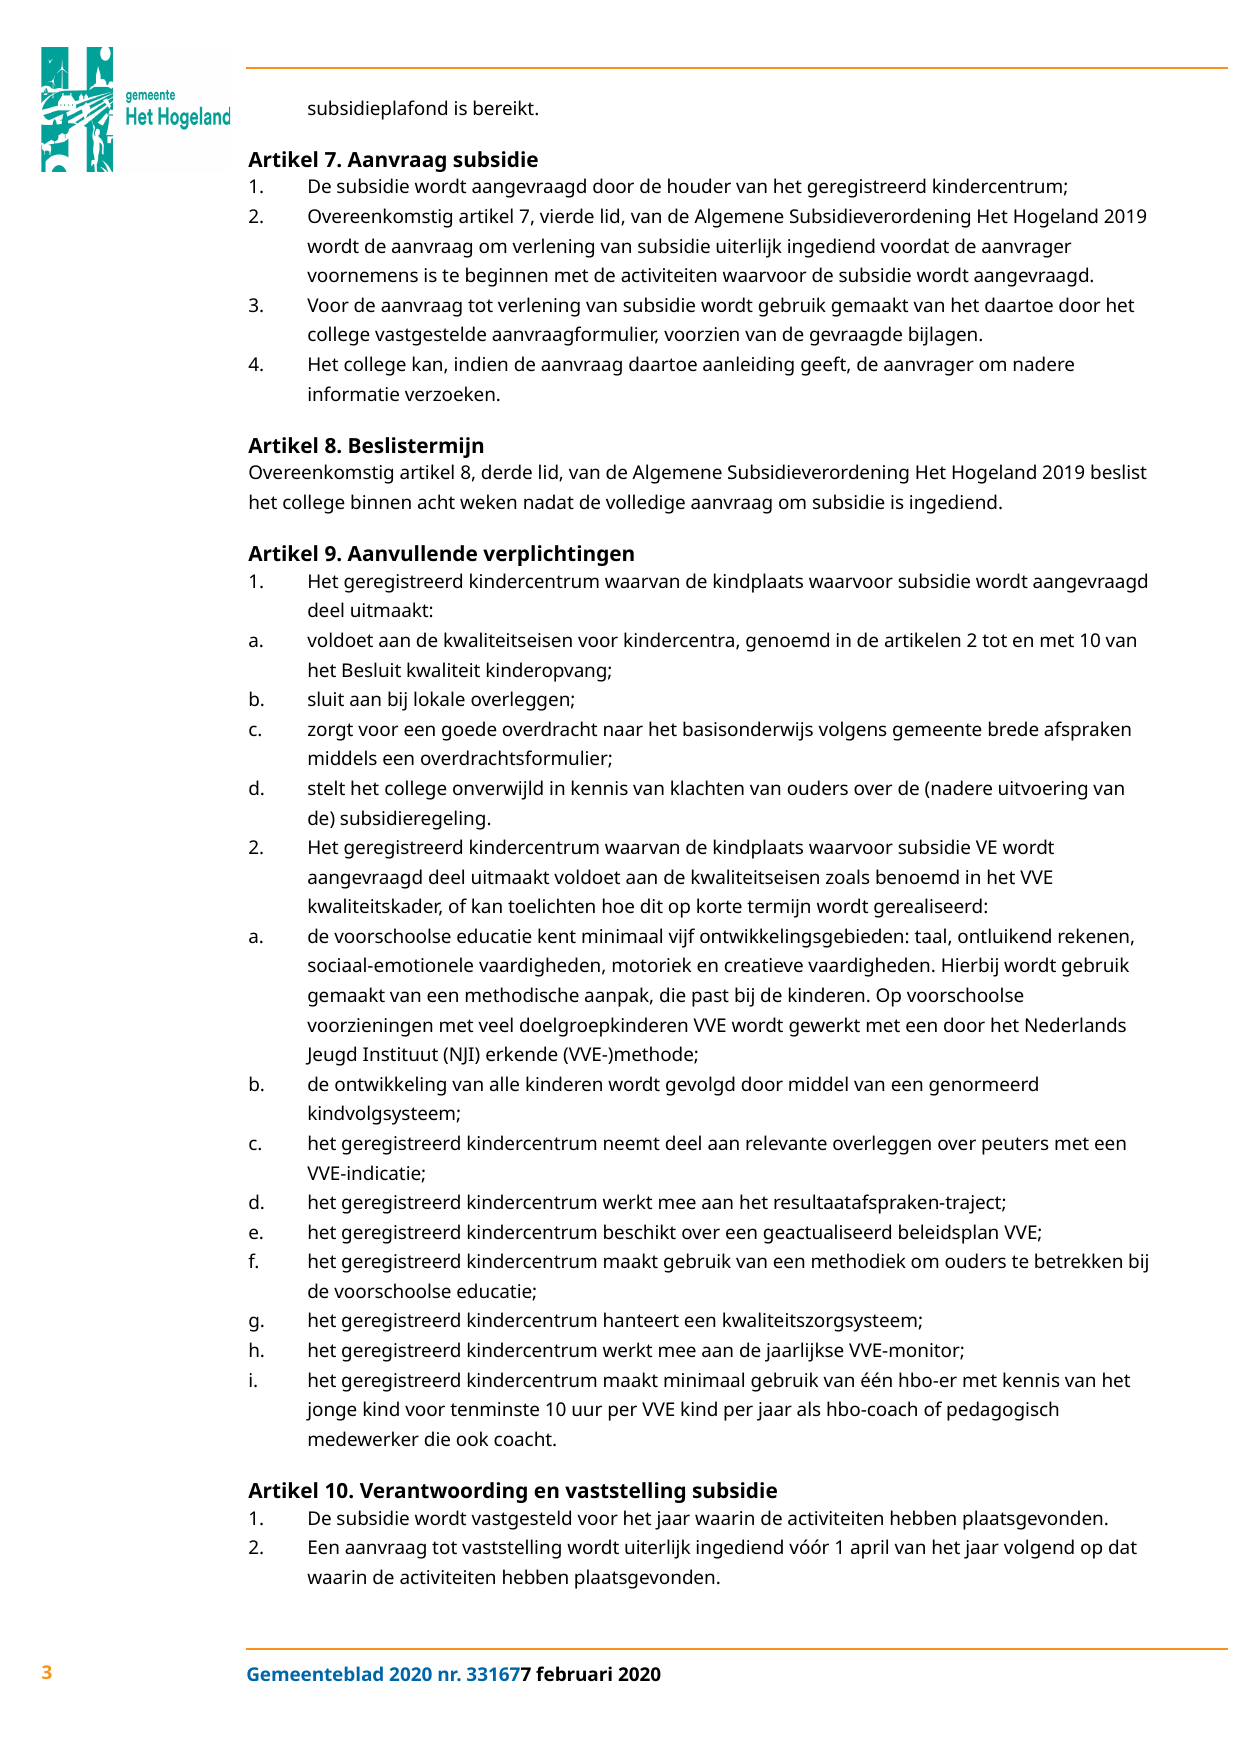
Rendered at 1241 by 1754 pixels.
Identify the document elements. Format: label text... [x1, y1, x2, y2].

text Artikel 8. Beslistermijn [248, 431, 1152, 459]
list voldoet aan de kwaliteitseisen voor kindercentra, genoemd in de artikelen 2 tot en met 10 van het Besluit kwaliteit kinderopvang; [248, 627, 1152, 682]
list Voor de aanvraag tot verlening van subsidie wordt gebruik gemaakt van het daartoe door het college vastgestelde aanvraagformulier, voorzien van de gevraagde bijlagen. [248, 292, 1152, 347]
list De subsidie wordt vastgesteld voor het jaar waarin de activiteiten hebben plaatsgevonden. [248, 1505, 1152, 1531]
list De subsidie wordt aangevraagd door de houder van het geregistreerd kindercentrum; [248, 174, 1152, 199]
list sluit aan bij lokale overleggen; [248, 686, 1152, 712]
list Het college kan, indien de aanvraag daartoe aanleiding geeft, de aanvrager om nadere informatie verzoeken. [248, 351, 1152, 406]
picture [41, 47, 231, 172]
list het geregistreerd kindercentrum beschikt over een geactualiseerd beleidsplan VVE; [248, 1219, 1152, 1244]
list subsidieplafond is bereikt. [248, 95, 1152, 121]
list het geregistreerd kindercentrum maakt gebruik van een methodiek om ouders te betrekken bij de voorschoolse educatie; [248, 1248, 1152, 1304]
list Het geregistreerd kindercentrum waarvan de kindplaats waarvoor subsidie VE wordt aangevraagd deel uitmaakt voldoet aan de kwaliteitseisen zoals benoemd in het VVE kwaliteitskader, of kan toelichten hoe dit op korte termijn wordt gerealiseerd: [248, 834, 1152, 919]
text Artikel 9. Aanvullende verplichtingen [248, 539, 1152, 568]
text Artikel 10. Verantwoording en vaststelling subsidie [248, 1476, 1152, 1505]
list het geregistreerd kindercentrum maakt minimaal gebruik van één hbo-er met kennis van het jonge kind voor tenminste 10 uur per VVE kind per jaar als hbo-coach of pedagogisch medewerker die ook coacht. [248, 1367, 1152, 1452]
list Het geregistreerd kindercentrum waarvan de kindplaats waarvoor subsidie wordt aangevraagd deel uitmaakt: [248, 568, 1152, 623]
text Overeenkomstig artikel 8, derde lid, van de Algemene Subsidieverordening Het Hogeland 2019 beslist het college binnen acht weken nadat de volledige aanvraag om subsidie is ingediend. [248, 459, 1152, 515]
list de voorschoolse educatie kent minimaal vijf ontwikkelingsgebieden: taal, ontluikend rekenen, sociaal-emotionele vaardigheden, motoriek en creatieve vaardigheden. Hierbij wordt gebruik gemaakt van een methodische aanpak, die past bij de kinderen. Op voorschoolse voorzieningen met veel doelgroepkinderen VVE wordt gewerkt met een door het Nederlands Jeugd Instituut (NJI) erkende (VVE-)methode; [248, 923, 1152, 1067]
list stelt het college onverwijld in kennis van klachten van ouders over de (nadere uitvoering van de) subsidieregeling. [248, 775, 1152, 830]
list Een aanvraag tot vaststelling wordt uiterlijk ingediend vóór 1 april van het jaar volgend op dat waarin de activiteiten hebben plaatsgevonden. [248, 1534, 1152, 1590]
list het geregistreerd kindercentrum hanteert een kwaliteitszorgsysteem; [248, 1308, 1152, 1333]
list de ontwikkeling van alle kinderen wordt gevolgd door middel van een genormeerd kindvolgsysteem; [248, 1071, 1152, 1126]
text Artikel 7. Aanvraag subsidie [248, 145, 1152, 174]
list zorgt voor een goede overdracht naar het basisonderwijs volgens gemeente brede afspraken middels een overdrachtsformulier; [248, 716, 1152, 771]
list het geregistreerd kindercentrum neemt deel aan relevante overleggen over peuters met een VVE-indicatie; [248, 1130, 1152, 1185]
list het geregistreerd kindercentrum werkt mee aan de jaarlijkse VVE-monitor; [248, 1337, 1152, 1363]
list het geregistreerd kindercentrum werkt mee aan het resultaatafspraken-traject; [248, 1189, 1152, 1215]
list Overeenkomstig artikel 7, vierde lid, van de Algemene Subsidieverordening Het Hogeland 2019 wordt de aanvraag om verlening van subsidie uiterlijk ingediend voordat de aanvrager voornemens is te beginnen met de activiteiten waarvoor de subsidie wordt aangevraagd. [248, 203, 1152, 288]
